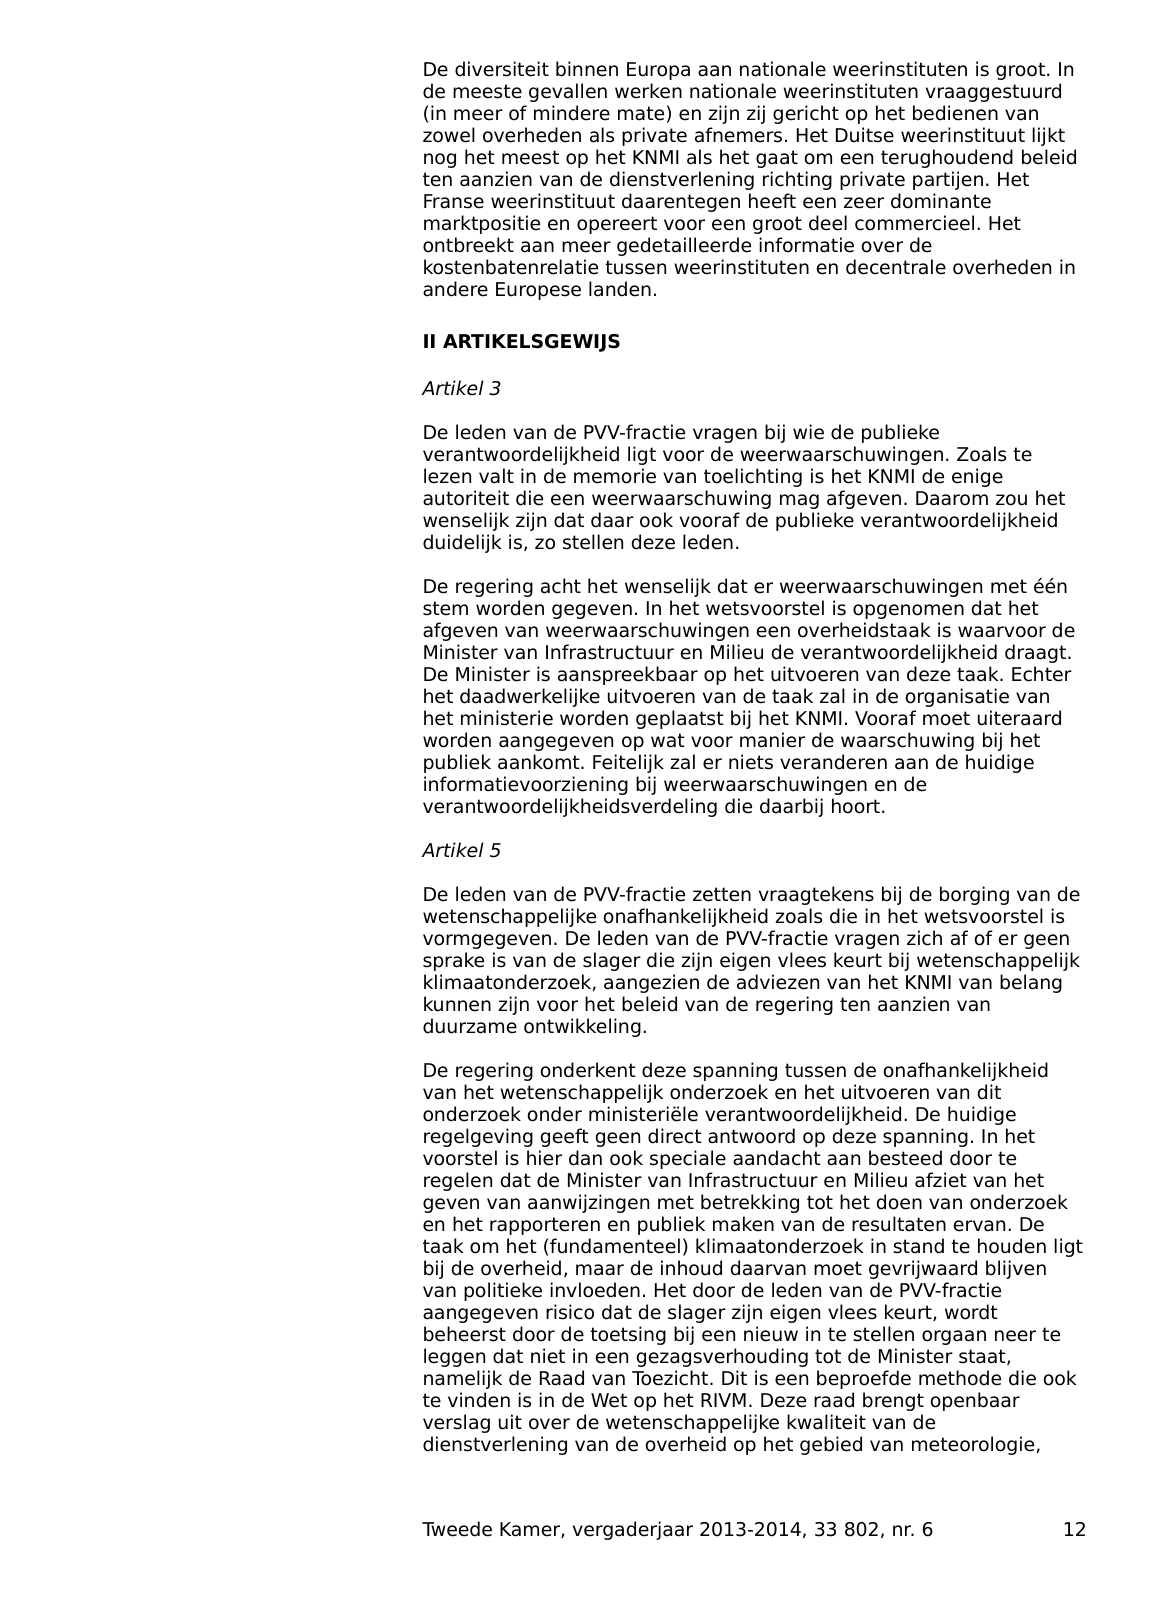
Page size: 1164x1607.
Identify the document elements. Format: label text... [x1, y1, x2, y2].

text De regering onderkent deze spanning tussen de onafhankelijkheid van het wetenschappelijk onderzoek en het uitvoeren van dit onderzoek onder ministeriële verantwoordelijkheid. De huidige regelgeving geeft geen direct antwoord op deze spanning. In het voorstel is hier dan ook speciale aandacht aan besteed door te regelen dat de Minister van Infrastructuur en Milieu afziet van het geven van aanwijzingen met betrekking tot het doen van onderzoek en het rapporteren en publiek maken van de resultaten ervan. De taak om het (fundamenteel) klimaatonderzoek in stand te houden ligt bij de overheid, maar de inhoud daarvan moet gevrijwaard blijven van politieke invloeden. Het door de leden van de PVV-fractie aangegeven risico dat de slager zijn eigen vlees keurt, wordt beheerst door de toetsing bij een nieuw in te stellen orgaan neer te leggen dat niet in een gezagsverhouding tot de Minister staat, namelijk de Raad van Toezicht. Dit is een beproefde methode die ook te vinden is in de Wet op het RIVM. Deze raad brengt openbaar verslag uit over de wetenschappelijke kwaliteit van de dienstverlening van de overheid op het gebied van meteorologie, [422, 1060, 1087, 1456]
text De regering acht het wenselijk dat er weerwaarschuwingen met één stem worden gegeven. In het wetsvoorstel is opgenomen dat het afgeven van weerwaarschuwingen een overheidstaak is waarvoor de Minister van Infrastructuur en Milieu de verantwoordelijkheid draagt. De Minister is aanspreekbaar op het uitvoeren van deze taak. Echter het daadwerkelijke uitvoeren van de taak zal in de organisatie van het ministerie worden geplaatst bij het KNMI. Vooraf moet uiteraard worden aangegeven op wat voor manier de waarschuwing bij het publiek aankomt. Feitelijk zal er niets veranderen aan de huidige informatievoorziening bij weerwaarschuwingen en de verantwoordelijkheidsverdeling die daarbij hoort. [422, 576, 1087, 818]
text De leden van de PVV-fractie vragen bij wie de publieke verantwoordelijkheid ligt voor de weerwaarschuwingen. Zoals te lezen valt in de memorie van toelichting is het KNMI de enige autoriteit die een weerwaarschuwing mag afgeven. Daarom zou het wenselijk zijn dat daar ook vooraf de publieke verantwoordelijkheid duidelijk is, zo stellen deze leden. [422, 422, 1087, 554]
text De diversiteit binnen Europa aan nationale weerinstituten is groot. In de meeste gevallen werken nationale weerinstituten vraaggestuurd (in meer of mindere mate) en zijn zij gericht op het bedienen van zowel overheden als private afnemers. Het Duitse weerinstituut lijkt nog het meest op het KNMI als het gaat om een terughoudend beleid ten aanzien van de dienstverlening richting private partijen. Het Franse weerinstituut daarentegen heeft een zeer dominante marktpositie en opereert voor een groot deel commercieel. Het ontbreekt aan meer gedetailleerde informatie over de kostenbatenrelatie tussen weerinstituten en decentrale overheden in andere Europese landen. [422, 59, 1087, 301]
subtitle II ARTIKELSGEWIJS [422, 331, 1087, 353]
text De leden van de PVV-fractie zetten vraagtekens bij de borging van de wetenschappelijke onafhankelijkheid zoals die in het wetsvoorstel is vormgegeven. De leden van de PVV-fractie vragen zich af of er geen sprake is van de slager die zijn eigen vlees keurt bij wetenschappelijk klimaatonderzoek, aangezien de adviezen van het KNMI van belang kunnen zijn voor het beleid van de regering ten aanzien van duurzame ontwikkeling. [422, 884, 1087, 1038]
subtitle Artikel 3 [422, 378, 1087, 400]
subtitle Artikel 5 [422, 840, 1087, 862]
